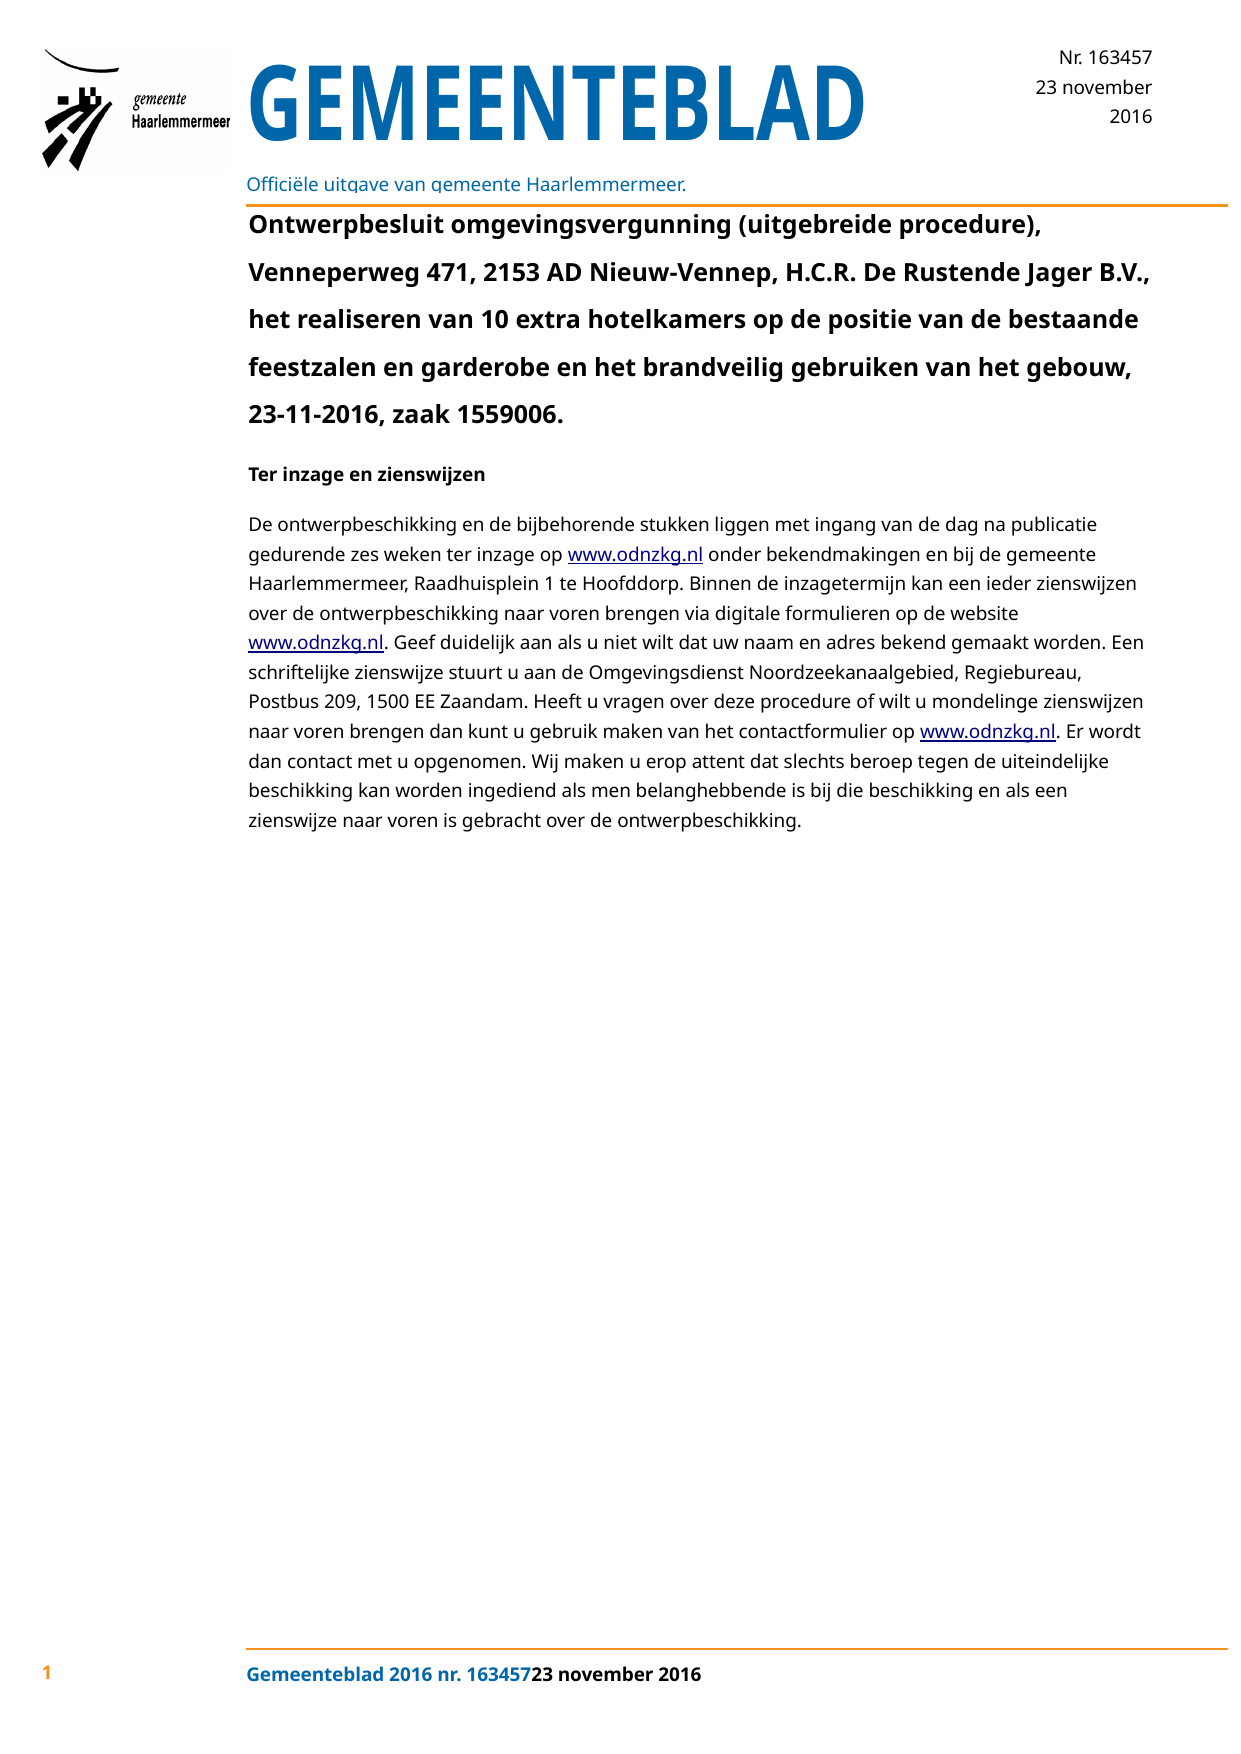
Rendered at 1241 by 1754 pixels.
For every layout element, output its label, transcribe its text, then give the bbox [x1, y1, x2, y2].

text De ontwerpbeschikking en de bijbehorende stukken liggen met ingang van de dag na publicatie gedurende zes weken ter inzage op www.odnzkg.nl onder bekendmakingen en bij de gemeente Haarlemmermeer, Raadhuisplein 1 te Hoofddorp. Binnen de inzagetermijn kan een ieder zienswijzen over de ontwerpbeschikking naar voren brengen via digitale formulieren op de website www.odnzkg.nl. Geef duidelijk aan als u niet wilt dat uw naam en adres bekend gemaakt worden. Een schriftelijke zienswijze stuurt u aan de Omgevingsdienst Noordzeekanaalgebied, Regiebureau, Postbus 209, 1500 EE Zaandam. Heeft u vragen over deze procedure of wilt u mondelinge zienswijzen naar voren brengen dan kunt u gebruik maken van het contactformulier op www.odnzkg.nl. Er wordt dan contact met u opgenomen. Wij maken u erop attent dat slechts beroep tegen de uiteindelijke beschikking kan worden ingediend als men belanghebbende is bij die beschikking en als een zienswijze naar voren is gebracht over de ontwerpbeschikking. [248, 511, 1152, 833]
picture [41, 47, 231, 172]
text Ter inzage en zienswijzen [248, 461, 1152, 486]
text Ontwerpbesluit omgevingsvergunning (uitgebreide procedure), Venneperweg 471, 2153 AD Nieuw-Vennep, H.C.R. De Rustende Jager B.V., het realiseren van 10 extra hotelkamers op de positie van de bestaande feestzalen en garderobe en het brandveilig gebruiken van het gebouw, 23-11-2016, zaak 1559006. [248, 207, 1152, 431]
